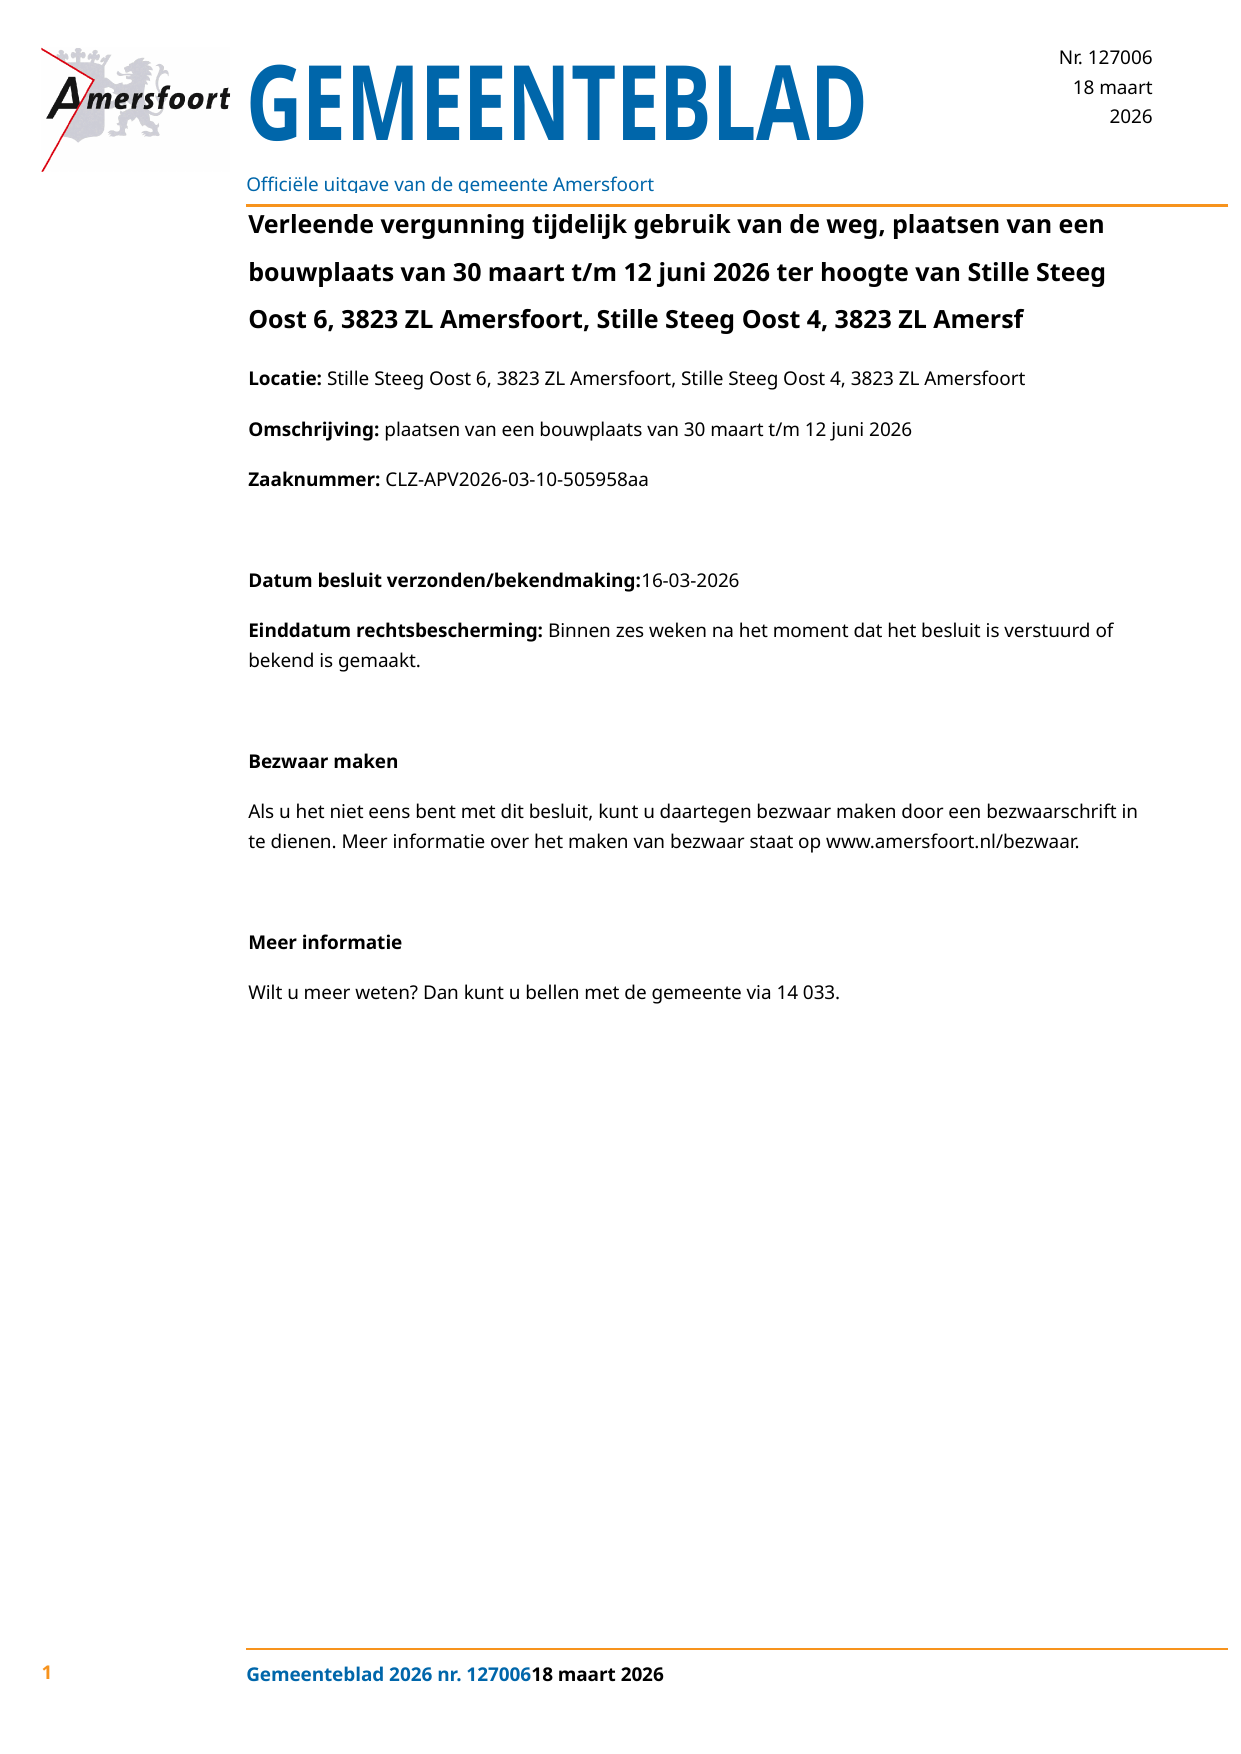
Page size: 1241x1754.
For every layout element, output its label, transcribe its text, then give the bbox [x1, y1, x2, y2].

text Einddatum rechtsbescherming: Binnen zes weken na het moment dat het besluit is verstuurd of bekend is gemaakt. [248, 618, 1152, 673]
text Datum besluit verzonden/bekendmaking:16-03-2026 [248, 567, 1152, 593]
text Omschrijving: plaatsen van een bouwplaats van 30 maart t/m 12 juni 2026 [248, 416, 1152, 442]
text Als u het niet eens bent met dit besluit, kunt u daartegen bezwaar maken door een bezwaarschrift in te dienen. Meer informatie over het maken van bezwaar staat op www.amersfoort.nl/bezwaar. [248, 798, 1152, 854]
text Zaaknummer: CLZ-APV2026-03-10-505958aa [248, 466, 1152, 492]
text Locatie: Stille Steeg Oost 6, 3823 ZL Amersfoort, Stille Steeg Oost 4, 3823 ZL Amersfoort [248, 366, 1152, 391]
text Bezwaar maken [248, 748, 1152, 774]
text Wilt u meer weten? Dan kunt u bellen met de gemeente via 14 033. [248, 979, 1152, 1005]
text Verleende vergunning tijdelijk gebruik van de weg, plaatsen van een bouwplaats van 30 maart t/m 12 juni 2026 ter hoogte van Stille Steeg Oost 6, 3823 ZL Amersfoort, Stille Steeg Oost 4, 3823 ZL Amersf [248, 207, 1152, 336]
text Meer informatie [248, 929, 1152, 954]
picture [41, 47, 231, 172]
